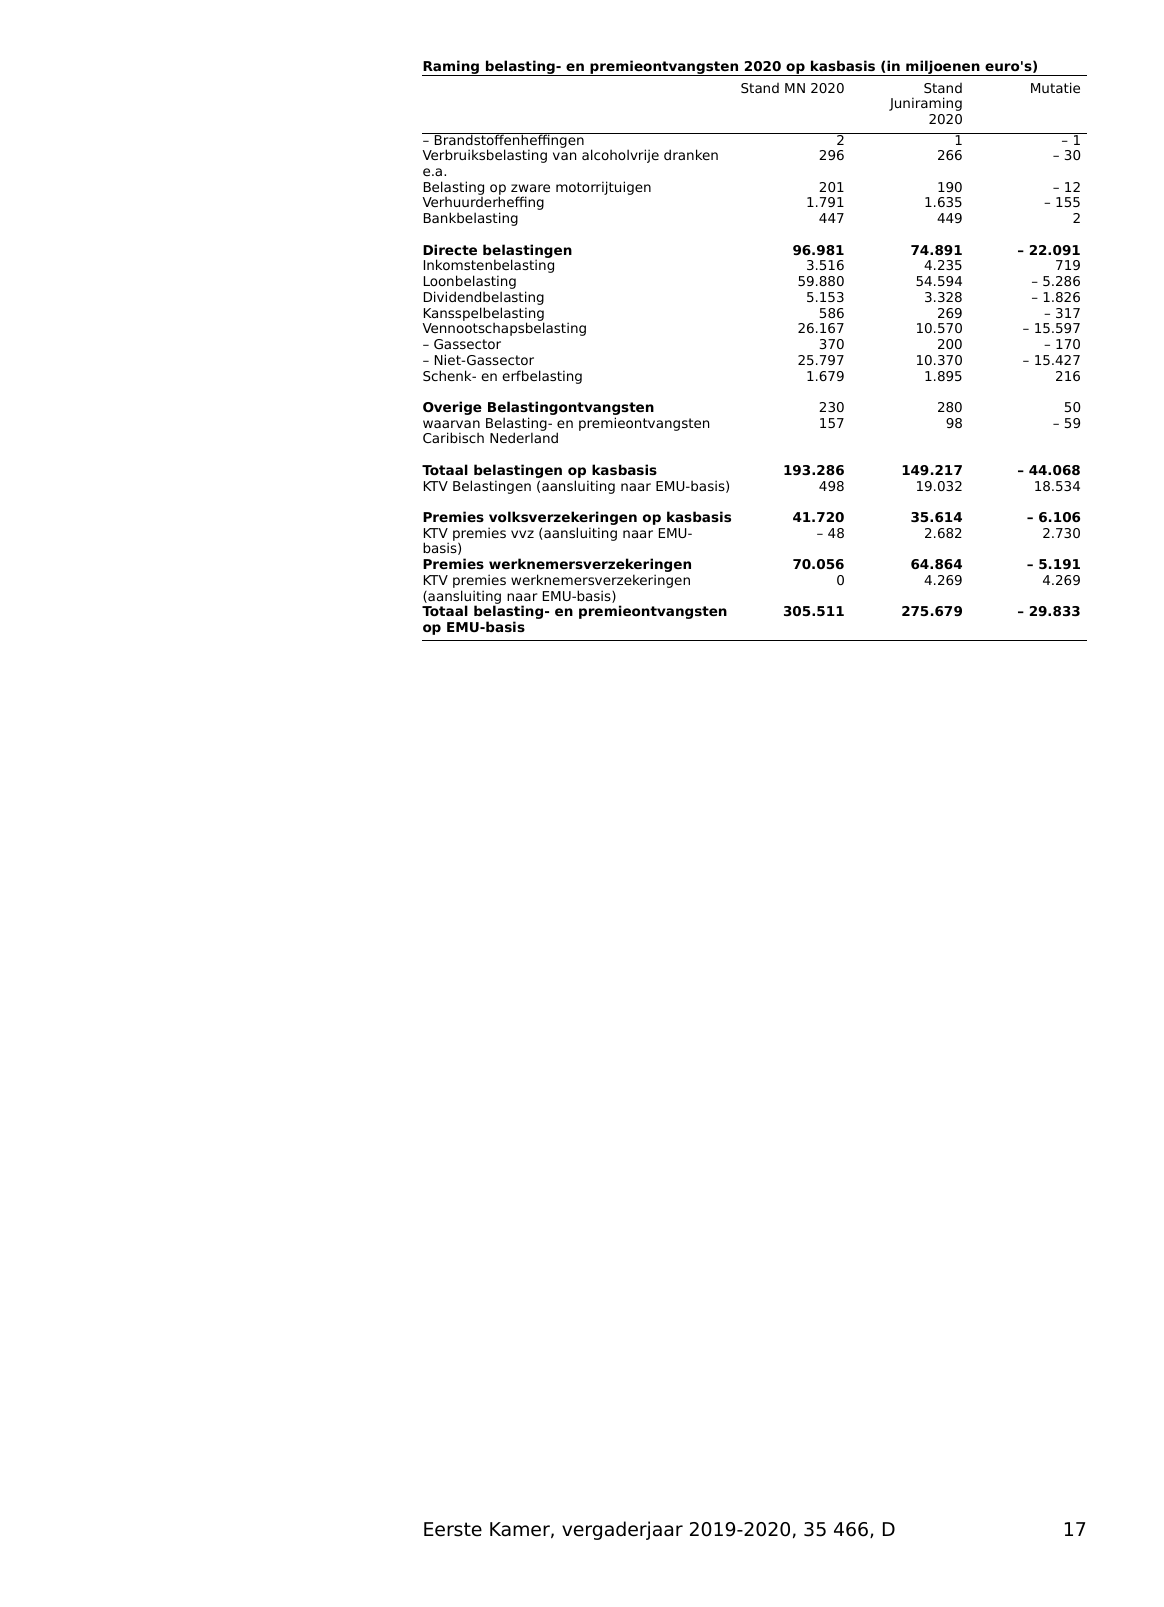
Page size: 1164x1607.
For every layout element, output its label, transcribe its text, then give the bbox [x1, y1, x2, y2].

table_cell 370 [732, 337, 850, 353]
table_cell Premies volksverzekeringen op kasbasis [422, 510, 732, 526]
table_cell Bankbelasting [422, 211, 732, 227]
table_cell – 170 [969, 337, 1087, 353]
table_cell Kansspelbelasting [422, 305, 732, 321]
table_cell [969, 384, 1087, 400]
table_cell 200 [850, 337, 968, 353]
table_cell Vennootschapsbelasting [422, 321, 732, 337]
table_cell – 155 [969, 195, 1087, 211]
table_cell [969, 447, 1087, 463]
table_header Raming belasting- en premieontvangsten 2020 op kasbasis (in miljoenen euro's) [422, 59, 1087, 75]
table_cell – Brandstoffenheffingen [422, 134, 732, 148]
table_cell – 44.068 [969, 463, 1087, 478]
table_cell 5.153 [732, 290, 850, 305]
table_cell 2.730 [969, 526, 1087, 557]
table_cell – 48 [732, 526, 850, 557]
table_cell – 5.191 [969, 557, 1087, 573]
table_cell 275.679 [850, 604, 968, 640]
table_cell 296 [732, 148, 850, 179]
table_cell 18.534 [969, 479, 1087, 494]
table_cell [732, 227, 850, 242]
table_cell [850, 227, 968, 242]
table_cell KTV premies werknemersverzekeringen (aansluiting naar EMU-basis) [422, 573, 732, 604]
table_cell 25.797 [732, 353, 850, 368]
table_cell – 59 [969, 416, 1087, 447]
table_cell 586 [732, 305, 850, 321]
table_cell 2 [732, 134, 850, 148]
table_cell 0 [732, 573, 850, 604]
table_cell [732, 447, 850, 463]
table_cell 193.286 [732, 463, 850, 478]
table_cell [732, 384, 850, 400]
table_cell 266 [850, 148, 968, 179]
table_cell 719 [969, 258, 1087, 274]
table_cell KTV Belastingen (aansluiting naar EMU-basis) [422, 479, 732, 494]
table_cell – 1 [969, 134, 1087, 148]
table_cell [969, 494, 1087, 510]
table_cell 35.614 [850, 510, 968, 526]
table_cell 498 [732, 479, 850, 494]
table_cell [422, 227, 732, 242]
table_cell KTV premies vvz (aansluiting naar EMU-basis) [422, 526, 732, 557]
table_cell Premies werknemersverzekeringen [422, 557, 732, 573]
table_cell 70.056 [732, 557, 850, 573]
table_cell [422, 384, 732, 400]
table_cell 54.594 [850, 274, 968, 290]
table_cell 59.880 [732, 274, 850, 290]
table_cell 1.679 [732, 368, 850, 384]
table_cell Stand MN 2020 [732, 76, 850, 132]
table_cell – 15.427 [969, 353, 1087, 368]
table_cell – 30 [969, 148, 1087, 179]
table_cell 230 [732, 400, 850, 416]
table_cell 305.511 [732, 604, 850, 640]
table_cell 280 [850, 400, 968, 416]
table_cell Totaal belastingen op kasbasis [422, 463, 732, 478]
table_cell 4.235 [850, 258, 968, 274]
table_cell – 5.286 [969, 274, 1087, 290]
table_cell – 29.833 [969, 604, 1087, 640]
table_cell 96.981 [732, 243, 850, 258]
table_cell 449 [850, 211, 968, 227]
table_cell – 1.826 [969, 290, 1087, 305]
table_cell 4.269 [969, 573, 1087, 604]
table_cell Totaal belasting- en premieontvangsten op EMU-basis [422, 604, 732, 640]
table_cell 1.895 [850, 368, 968, 384]
table_cell [850, 384, 968, 400]
table_cell – 12 [969, 180, 1087, 195]
table_cell Dividendbelasting [422, 290, 732, 305]
table_cell – Gassector [422, 337, 732, 353]
table_cell Directe belastingen [422, 243, 732, 258]
table_cell 149.217 [850, 463, 968, 478]
table_cell – 6.106 [969, 510, 1087, 526]
table_cell 3.328 [850, 290, 968, 305]
table_cell 10.370 [850, 353, 968, 368]
table_cell 4.269 [850, 573, 968, 604]
table_cell [422, 447, 732, 463]
table_cell 1.791 [732, 195, 850, 211]
table_cell 1.635 [850, 195, 968, 211]
table_cell 2.682 [850, 526, 968, 557]
table_cell [850, 494, 968, 510]
table_cell waarvan Belasting- en premieontvangsten Caribisch Nederland [422, 416, 732, 447]
table_cell – Niet-Gassector [422, 353, 732, 368]
table_cell 41.720 [732, 510, 850, 526]
table_cell – 22.091 [969, 243, 1087, 258]
table_cell Stand Juniraming 2020 [850, 76, 968, 132]
table_cell 190 [850, 180, 968, 195]
table_cell 269 [850, 305, 968, 321]
table_cell 2 [969, 211, 1087, 227]
table_cell 50 [969, 400, 1087, 416]
table_cell [850, 447, 968, 463]
table_cell Verbruiksbelasting van alcoholvrije dranken e.a. [422, 148, 732, 179]
table_cell 74.891 [850, 243, 968, 258]
table_cell Belasting op zware motorrijtuigen [422, 180, 732, 195]
table_cell 216 [969, 368, 1087, 384]
table_cell 1 [850, 134, 968, 148]
table_cell 26.167 [732, 321, 850, 337]
table_cell Verhuurderheffing [422, 195, 732, 211]
table_cell Inkomstenbelasting [422, 258, 732, 274]
table_cell 19.032 [850, 479, 968, 494]
table_cell 447 [732, 211, 850, 227]
table_cell – 317 [969, 305, 1087, 321]
table_cell [422, 76, 732, 132]
table_cell 201 [732, 180, 850, 195]
table_cell 157 [732, 416, 850, 447]
table_cell Overige Belastingontvangsten [422, 400, 732, 416]
table_cell Loonbelasting [422, 274, 732, 290]
table_cell [422, 494, 732, 510]
table_cell 98 [850, 416, 968, 447]
table_cell 3.516 [732, 258, 850, 274]
table_cell Mutatie [969, 76, 1087, 132]
table_cell Schenk- en erfbelasting [422, 368, 732, 384]
table_cell [732, 494, 850, 510]
table_cell 64.864 [850, 557, 968, 573]
table_cell 10.570 [850, 321, 968, 337]
table_cell [969, 227, 1087, 242]
table_cell – 15.597 [969, 321, 1087, 337]
